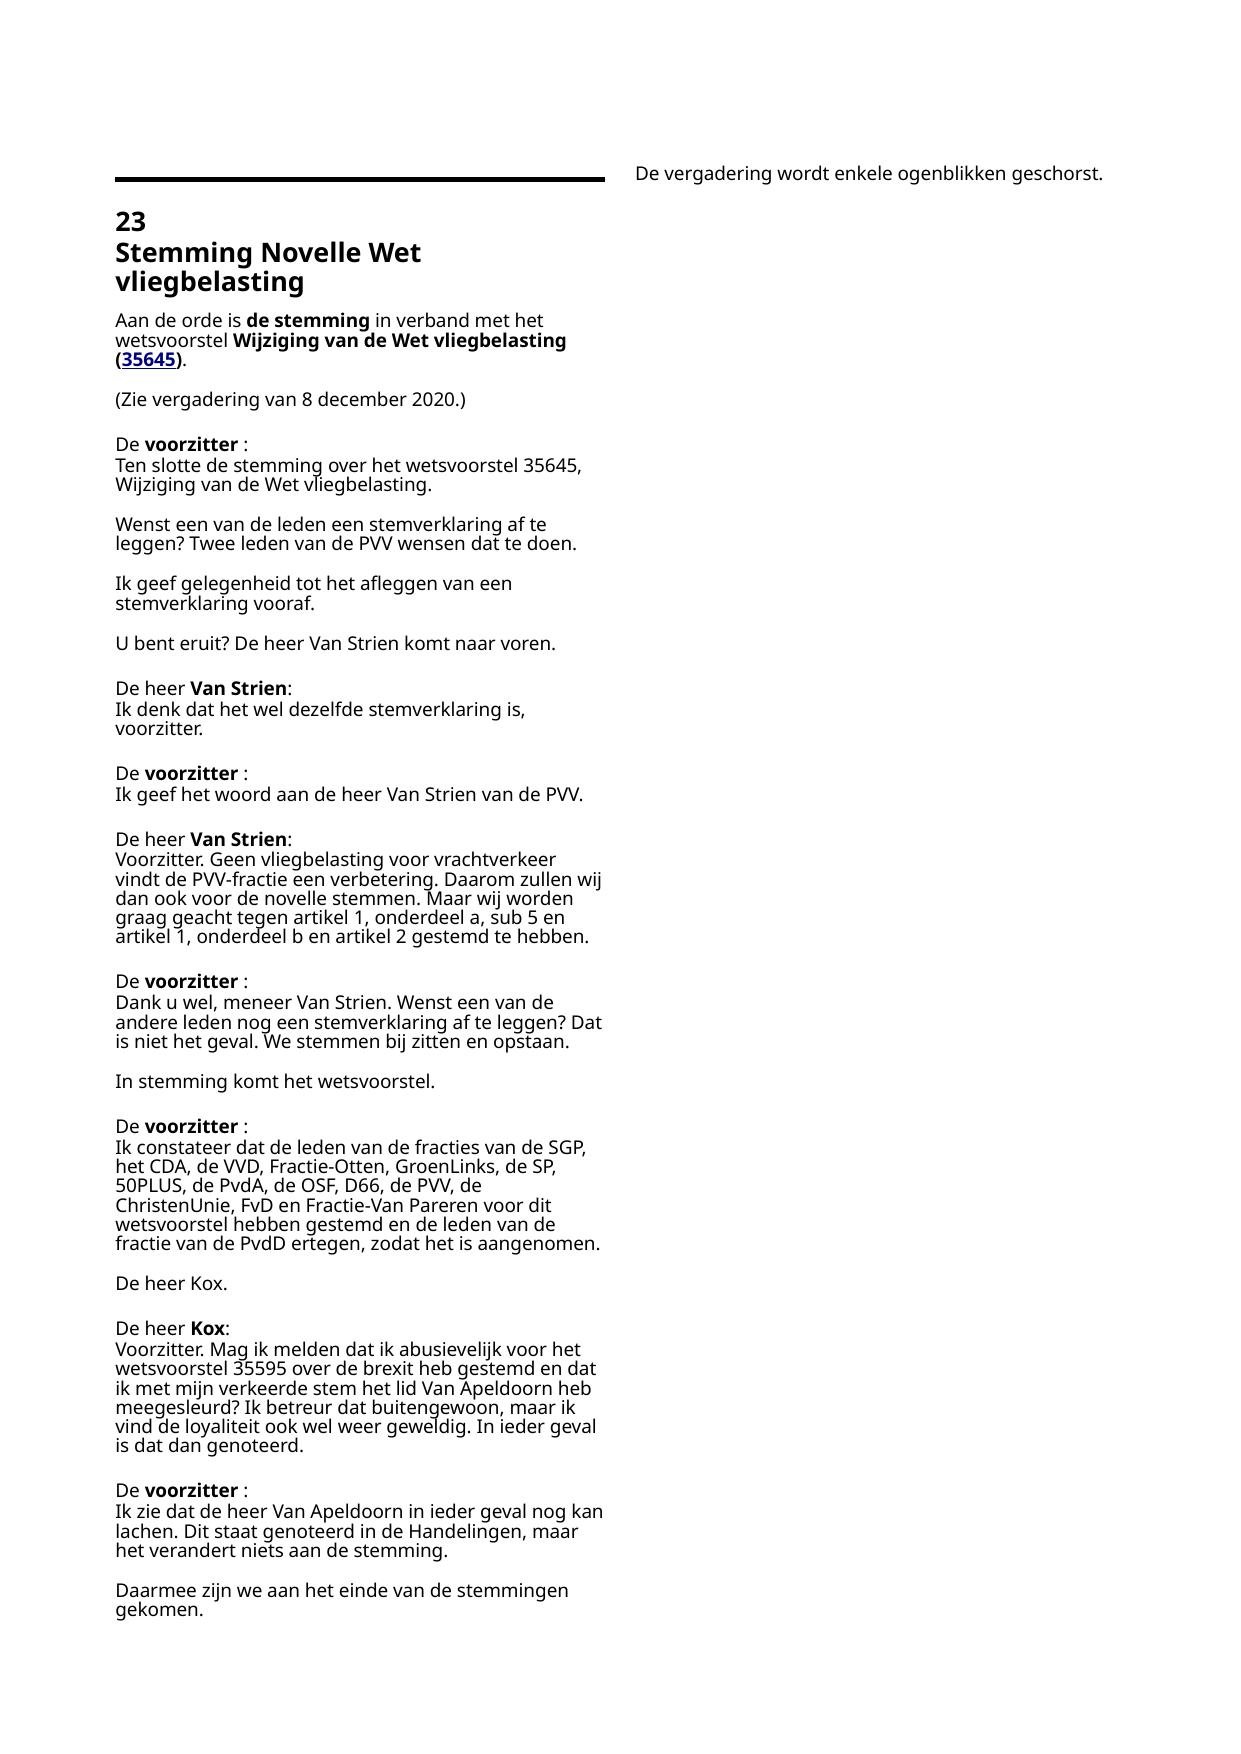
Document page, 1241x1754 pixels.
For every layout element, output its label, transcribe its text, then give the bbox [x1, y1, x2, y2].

text De voorzitter : [115, 760, 605, 786]
text Daarmee zijn we aan het einde van de stemmingen gekomen. [115, 1582, 605, 1620]
text Dank u wel, meneer Van Strien. Wenst een van de andere leden nog een stemverklaring af te leggen? Dat is niet het geval. We stemmen bij zitten en opstaan. [115, 994, 605, 1052]
text U bent eruit? De heer Van Strien komt naar voren. [115, 635, 605, 654]
text De vergadering wordt enkele ogenblikken geschorst. [635, 165, 1125, 185]
text Ten slotte de stemming over het wetsvoorstel 35645, Wijziging van de Wet vliegbelasting. [115, 457, 605, 495]
text 23 [115, 203, 605, 239]
text Ik geef het woord aan de heer Van Strien van de PVV. [115, 786, 605, 805]
text De voorzitter : [115, 1478, 605, 1503]
text Stemming Novelle Wet vliegbelasting [115, 239, 605, 312]
text (Zie vergadering van 8 december 2020.) [115, 391, 605, 410]
text De heer Kox: [115, 1315, 605, 1341]
text Ik constateer dat de leden van de fracties van de SGP, het CDA, de VVD, Fractie-Otten, GroenLinks, de SP, 50PLUS, de PvdA, de OSF, D66, de PVV, de ChristenUnie, FvD en Fractie-Van Pareren voor dit wetsvoorstel hebben gestemd en de leden van de fractie van de PvdD ertegen, zodat het is aangenomen. [115, 1139, 605, 1254]
text Ik geef gelegenheid tot het afleggen van een stemverklaring vooraf. [115, 575, 605, 614]
text De voorzitter : [115, 431, 605, 457]
text In stemming komt het wetsvoorstel. [115, 1073, 605, 1092]
text Voorzitter. Mag ik melden dat ik abusievelijk voor het wetsvoorstel 35595 over de brexit heb gestemd en dat ik met mijn verkeerde stem het lid Van Apeldoorn heb meegesleurd? Ik betreur dat buitengewoon, maar ik vind de loyaliteit ook wel weer geweldig. In ieder geval is dat dan genoteerd. [115, 1341, 605, 1457]
text De heer Kox. [115, 1275, 605, 1294]
text Aan de orde is de stemming in verband met het wetsvoorstel Wijziging van de Wet vliegbelasting (35645). [115, 312, 605, 370]
text De voorzitter : [115, 969, 605, 994]
text Wenst een van de leden een stemverklaring af te leggen? Twee leden van de PVV wensen dat te doen. [115, 516, 605, 554]
text Ik zie dat de heer Van Apeldoorn in ieder geval nog kan lachen. Dit staat genoteerd in de Handelingen, maar het verandert niets aan de stemming. [115, 1503, 605, 1561]
text De heer Van Strien: [115, 826, 605, 851]
text Ik denk dat het wel dezelfde stemverklaring is, voorzitter. [115, 701, 605, 739]
text De voorzitter : [115, 1113, 605, 1139]
text De heer Van Strien: [115, 675, 605, 701]
text Voorzitter. Geen vliegbelasting voor vrachtverkeer vindt de PVV-fractie een verbetering. Daarom zullen wij dan ook voor de novelle stemmen. Maar wij worden graag geacht tegen artikel 1, onderdeel a, sub 5 en artikel 1, onderdeel b en artikel 2 gestemd te hebben. [115, 851, 605, 948]
